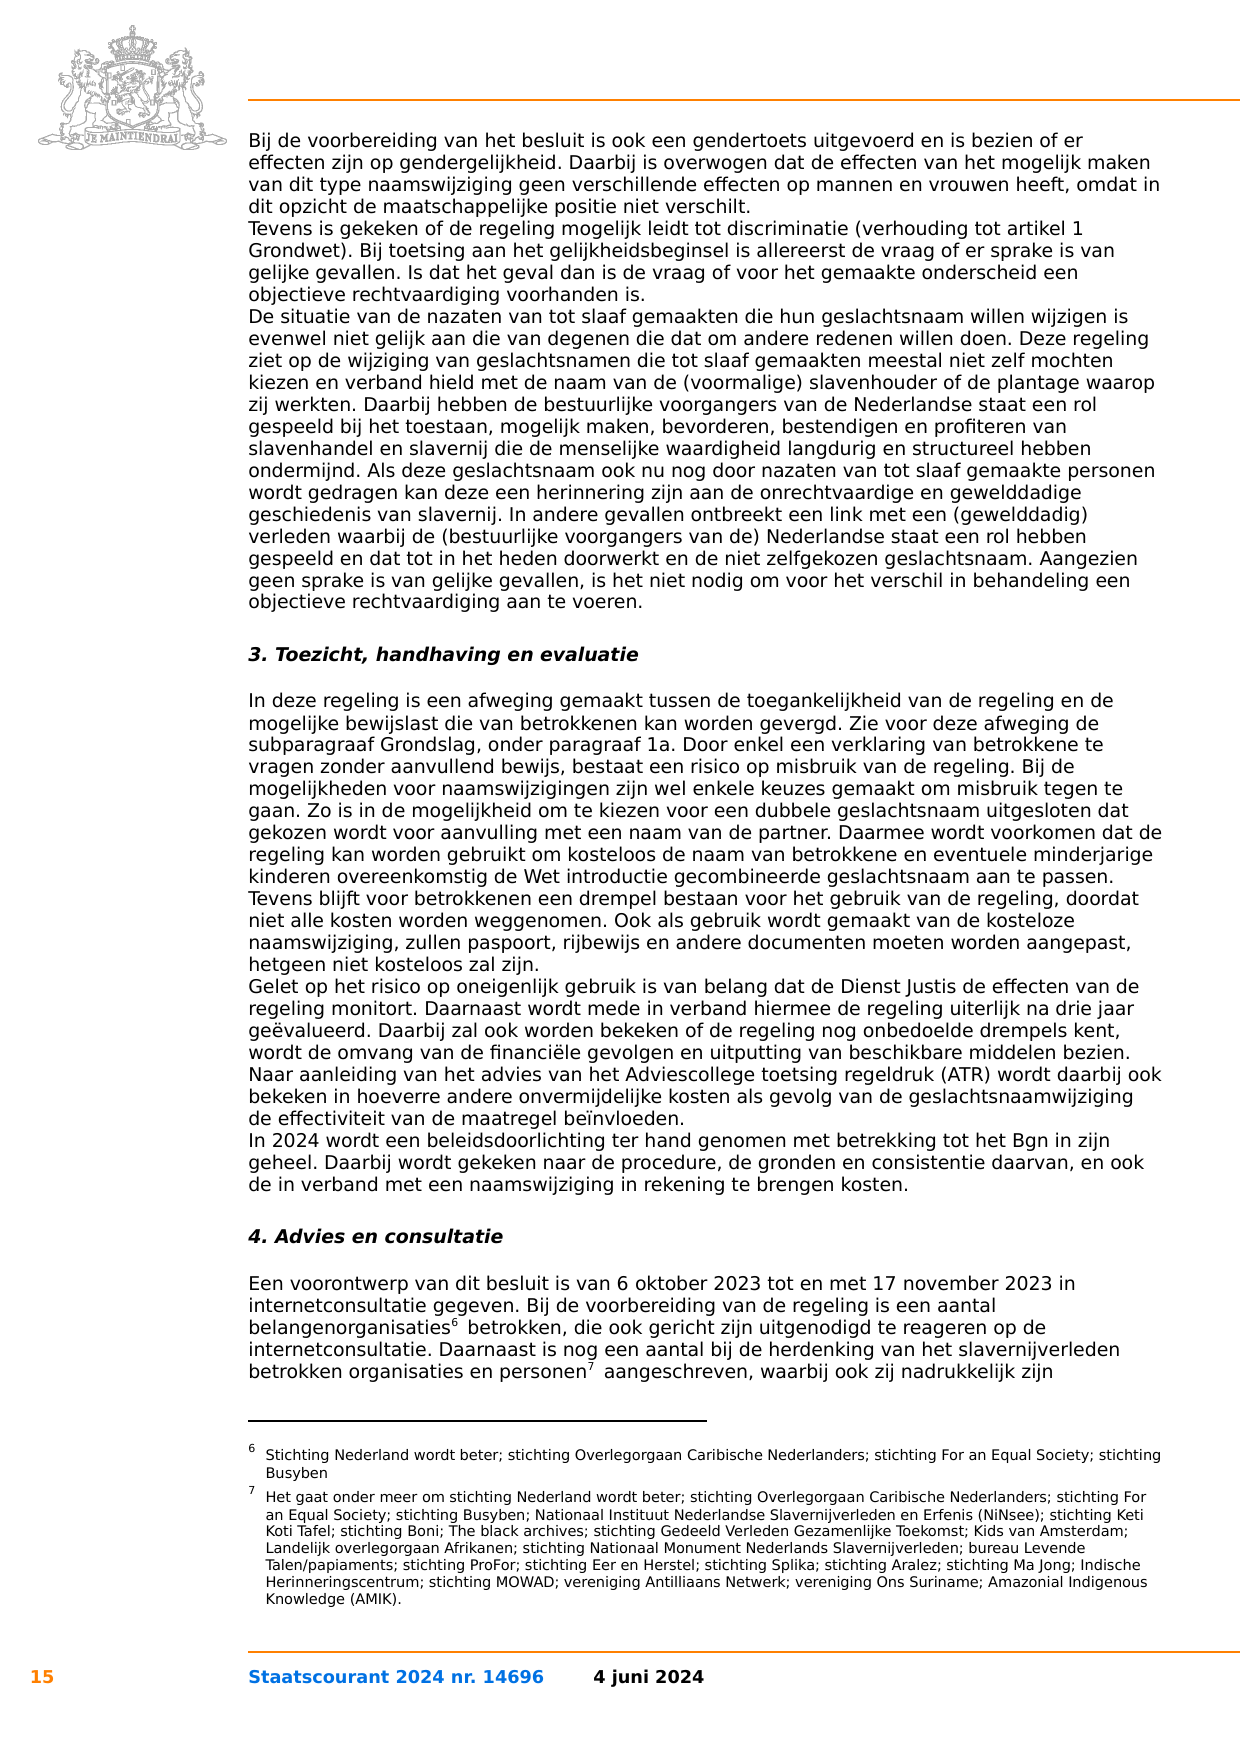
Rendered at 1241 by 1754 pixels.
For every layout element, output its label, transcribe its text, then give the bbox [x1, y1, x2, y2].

text Stichting Nederland wordt beter; stichting Overlegorgaan Caribische Nederlanders; stichting For an Equal Society; stichting Busyben [248, 1443, 1163, 1482]
text Een voorontwerp van dit besluit is van 6 oktober 2023 tot en met 17 november 2023 in internetconsultatie gegeven. Bij de voorbereiding van de regeling is een aantal belangenorganisaties betrokken, die ook gericht zijn uitgenodigd te reageren op de internetconsultatie. Daarnaast is nog een aantal bij de herdenking van het slavernijverleden betrokken organisaties en personen aangeschreven, waarbij ook zij nadrukkelijk zijn [248, 1273, 1163, 1383]
picture [38, 25, 227, 150]
text Het gaat onder meer om stichting Nederland wordt beter; stichting Overlegorgaan Caribische Nederlanders; stichting For an Equal Society; stichting Busyben; Nationaal Instituut Nederlandse Slavernijverleden en Erfenis (NiNsee); stichting Keti Koti Tafel; stichting Boni; The black archives; stichting Gedeeld Verleden Gezamenlijke Toekomst; Kids van Amsterdam; Landelijk overlegorgaan Afrikanen; stichting Nationaal Monument Nederlands Slavernijverleden; bureau Levende Talen/papiaments; stichting ProFor; stichting Eer en Herstel; stichting Splika; stichting Aralez; stichting Ma Jong; Indische Herinneringscentrum; stichting MOWAD; vereniging Antilliaans Netwerk; vereniging Ons Suriname; Amazonial Indigenous Knowledge (AMIK). [248, 1484, 1163, 1608]
text Gelet op het risico op oneigenlijk gebruik is van belang dat de Dienst Justis de effecten van de regeling monitort. Daarnaast wordt mede in verband hiermee de regeling uiterlijk na drie jaar geëvalueerd. Daarbij zal ook worden bekeken of de regeling nog onbedoelde drempels kent, wordt de omvang van de financiële gevolgen en uitputting van beschikbare middelen bezien. Naar aanleiding van het advies van het Adviescollege toetsing regeldruk (ATR) wordt daarbij ook bekeken in hoeverre andere onvermijdelijke kosten als gevolg van de geslachtsnaamwijziging de effectiviteit van de maatregel beïnvloeden. [248, 976, 1163, 1130]
text In deze regeling is een afweging gemaakt tussen de toegankelijkheid van de regeling en de mogelijke bewijslast die van betrokkenen kan worden gevergd. Zie voor deze afweging de subparagraaf Grondslag, onder paragraaf 1a. Door enkel een verklaring van betrokkene te vragen zonder aanvullend bewijs, bestaat een risico op misbruik van de regeling. Bij de mogelijkheden voor naamswijzigingen zijn wel enkele keuzes gemaakt om misbruik tegen te gaan. Zo is in de mogelijkheid om te kiezen voor een dubbele geslachtsnaam uitgesloten dat gekozen wordt voor aanvulling met een naam van de partner. Daarmee wordt voorkomen dat de regeling kan worden gebruikt om kosteloos de naam van betrokkene en eventuele minderjarige kinderen overeenkomstig de Wet introductie gecombineerde geslachtsnaam aan te passen. Tevens blijft voor betrokkenen een drempel bestaan voor het gebruik van de regeling, doordat niet alle kosten worden weggenomen. Ook als gebruik wordt gemaakt van de kosteloze naamswijziging, zullen paspoort, rijbewijs en andere documenten moeten worden aangepast, hetgeen niet kosteloos zal zijn. [248, 690, 1163, 976]
text Tevens is gekeken of de regeling mogelijk leidt tot discriminatie (verhouding tot artikel 1 Grondwet). Bij toetsing aan het gelijkheidsbeginsel is allereerst de vraag of er sprake is van gelijke gevallen. Is dat het geval dan is de vraag of voor het gemaakte onderscheid een objectieve rechtvaardiging voorhanden is. [248, 218, 1163, 306]
text Bij de voorbereiding van het besluit is ook een gendertoets uitgevoerd en is bezien of er effecten zijn op gendergelijkheid. Daarbij is overwogen dat de effecten van het mogelijk maken van dit type naamswijziging geen verschillende effecten op mannen en vrouwen heeft, omdat in dit opzicht de maatschappelijke positie niet verschilt. [248, 130, 1163, 218]
text De situatie van de nazaten van tot slaaf gemaakten die hun geslachtsnaam willen wijzigen is evenwel niet gelijk aan die van degenen die dat om andere redenen willen doen. Deze regeling ziet op de wijziging van geslachtsnamen die tot slaaf gemaakten meestal niet zelf mochten kiezen en verband hield met de naam van de (voormalige) slavenhouder of de plantage waarop zij werkten. Daarbij hebben de bestuurlijke voorgangers van de Nederlandse staat een rol gespeeld bij het toestaan, mogelijk maken, bevorderen, bestendigen en profiteren van slavenhandel en slavernij die de menselijke waardigheid langdurig en structureel hebben ondermijnd. Als deze geslachtsnaam ook nu nog door nazaten van tot slaaf gemaakte personen wordt gedragen kan deze een herinnering zijn aan de onrechtvaardige en gewelddadige geschiedenis van slavernij. In andere gevallen ontbreekt een link met een (gewelddadig) verleden waarbij de (bestuurlijke voorgangers van de) Nederlandse staat een rol hebben gespeeld en dat tot in het heden doorwerkt en de niet zelfgekozen geslachtsnaam. Aangezien geen sprake is van gelijke gevallen, is het niet nodig om voor het verschil in behandeling een objectieve rechtvaardiging aan te voeren. [248, 306, 1163, 613]
text In 2024 wordt een beleidsdoorlichting ter hand genomen met betrekking tot het Bgn in zijn geheel. Daarbij wordt gekeken naar de procedure, de gronden en consistentie daarvan, en ook de in verband met een naamswijziging in rekening te brengen kosten. [248, 1130, 1163, 1196]
subtitle 3. Toezicht, handhaving en evaluatie [248, 643, 1163, 665]
subtitle 4. Advies en consultatie [248, 1226, 1163, 1248]
